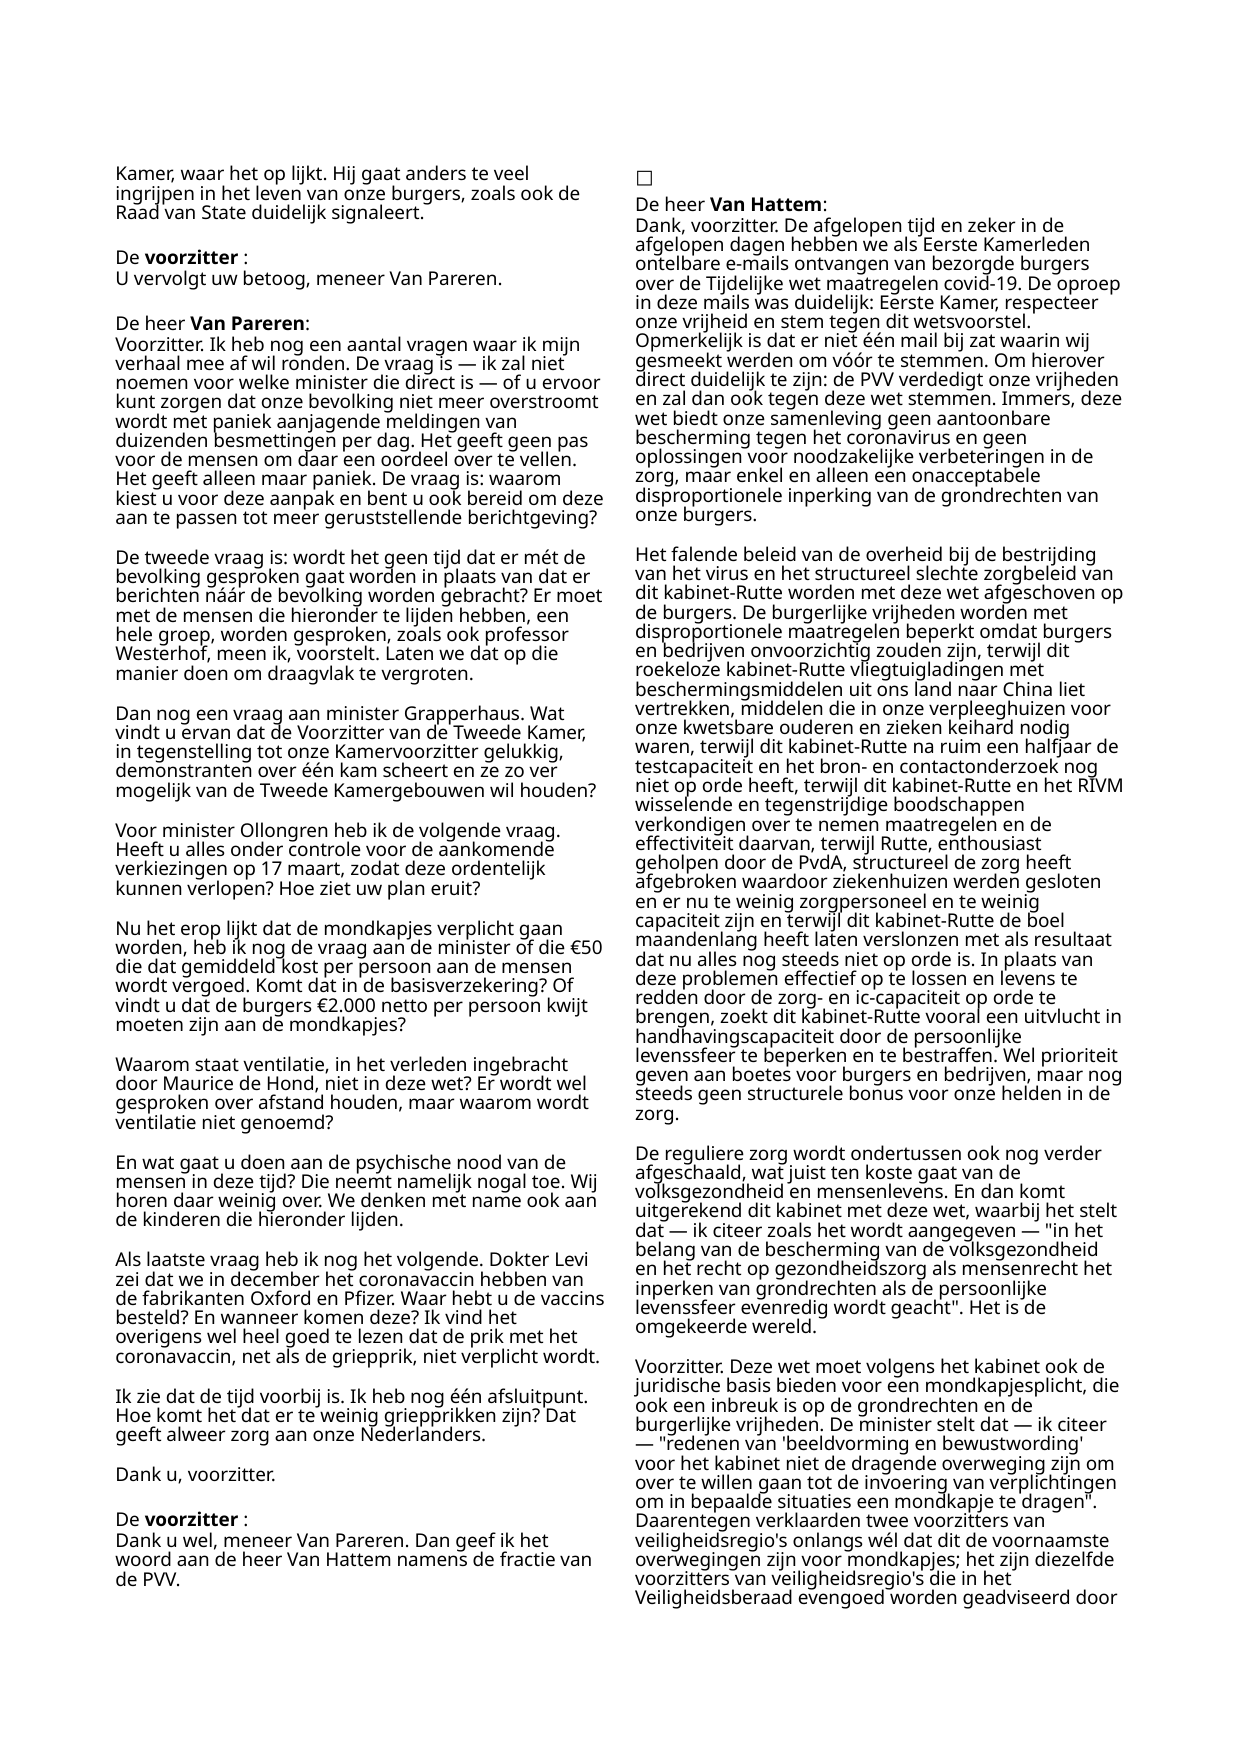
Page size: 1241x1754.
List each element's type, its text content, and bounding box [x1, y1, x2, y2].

text De heer Van Pareren: [115, 310, 605, 336]
text Voorzitter. Deze wet moet volgens het kabinet ook de juridische basis bieden voor een mondkapjesplicht, die ook een inbreuk is op de grondrechten en de burgerlijke vrijheden. De minister stelt dat — ik citeer — "redenen van 'beeldvorming en bewustwording' voor het kabinet niet de dragende overweging zijn om over te willen gaan tot de invoering van verplichtingen om in bepaalde situaties een mondkapje te dragen". Daarentegen verklaarden twee voorzitters van veiligheidsregio's onlangs wél dat dit de voornaamste overwegingen zijn voor mondkapjes; het zijn diezelfde voorzitters van veiligheidsregio's die in het Veiligheidsberaad evengoed worden geadviseerd door [635, 1358, 1125, 1609]
text De tweede vraag is: wordt het geen tijd dat er mét de bevolking gesproken gaat worden in plaats van dat er berichten náár de bevolking worden gebracht? Er moet met de mensen die hieronder te lijden hebben, een hele groep, worden gesproken, zoals ook professor Westerhof, meen ik, voorstelt. Laten we dat op die manier doen om draagvlak te vergroten. [115, 549, 605, 684]
text De reguliere zorg wordt ondertussen ook nog verder afgeschaald, wat juist ten koste gaat van de volksgezondheid en mensenlevens. En dan komt uitgerekend dit kabinet met deze wet, waarbij het stelt dat — ik citeer zoals het wordt aangegeven — "in het belang van de bescherming van de volksgezondheid en het recht op gezondheidszorg als mensenrecht het inperken van grondrechten als de persoonlijke levenssfeer evenredig wordt geacht". Het is de omgekeerde wereld. [635, 1145, 1125, 1337]
text Nu het erop lijkt dat de mondkapjes verplicht gaan worden, heb ik nog de vraag aan de minister of die €50 die dat gemiddeld kost per persoon aan de mensen wordt vergoed. Komt dat in de basisverzekering? Of vindt u dat de burgers €2.000 netto per persoon kwijt moeten zijn aan de mondkapjes? [115, 919, 605, 1035]
text Kamer, waar het op lijkt. Hij gaat anders te veel ingrijpen in het leven van onze burgers, zoals ook de Raad van State duidelijk signaleert. [115, 165, 605, 223]
text De voorzitter : [115, 1506, 605, 1532]
text Dank, voorzitter. De afgelopen tijd en zeker in de afgelopen dagen hebben we als Eerste Kamerleden ontelbare e-mails ontvangen van bezorgde burgers over de Tijdelijke wet maatregelen covid-19. De oproep in deze mails was duidelijk: Eerste Kamer, respecteer onze vrijheid en stem tegen dit wetsvoorstel. Opmerkelijk is dat er niet één mail bij zat waarin wij gesmeekt werden om vóór te stemmen. Om hierover direct duidelijk te zijn: de PVV verdedigt onze vrijheden en zal dan ook tegen deze wet stemmen. Immers, deze wet biedt onze samenleving geen aantoonbare bescherming tegen het coronavirus en geen oplossingen voor noodzakelijke verbeteringen in de zorg, maar enkel en alleen een onacceptabele disproportionele inperking van de grondrechten van onze burgers. [635, 217, 1125, 525]
text Ik zie dat de tijd voorbij is. Ik heb nog één afsluitpunt. Hoe komt het dat er te weinig griepprikken zijn? Dat geeft alweer zorg aan onze Nederlanders. [115, 1388, 605, 1446]
text Dan nog een vraag aan minister Grapperhaus. Wat vindt u ervan dat de Voorzitter van de Tweede Kamer, in tegenstelling tot onze Kamervoorzitter gelukkig, demonstranten over één kam scheert en ze zo ver mogelijk van de Tweede Kamergebouwen wil houden? [115, 704, 605, 801]
text Dank u, voorzitter. [115, 1466, 605, 1486]
text De voorzitter : [115, 244, 605, 270]
text ⬜ [635, 165, 1125, 191]
text Voorzitter. Ik heb nog een aantal vragen waar ik mijn verhaal mee af wil ronden. De vraag is — ik zal niet noemen voor welke minister die direct is — of u ervoor kunt zorgen dat onze bevolking niet meer overstroomt wordt met paniek aanjagende meldingen van duizenden besmettingen per dag. Het geeft geen pas voor de mensen om daar een oordeel over te vellen. Het geeft alleen maar paniek. De vraag is: waarom kiest u voor deze aanpak en bent u ook bereid om deze aan te passen tot meer geruststellende berichtgeving? [115, 336, 605, 528]
text Voor minister Ollongren heb ik de volgende vraag. Heeft u alles onder controle voor de aankomende verkiezingen op 17 maart, zodat deze ordentelijk kunnen verlopen? Hoe ziet uw plan eruit? [115, 822, 605, 899]
text Als laatste vraag heb ik nog het volgende. Dokter Levi zei dat we in december het coronavaccin hebben van de fabrikanten Oxford en Pfizer. Waar hebt u de vaccins besteld? En wanneer komen deze? Ik vind het overigens wel heel goed te lezen dat de prik met het coronavaccin, net als de griepprik, niet verplicht wordt. [115, 1251, 605, 1367]
text Het falende beleid van de overheid bij de bestrijding van het virus en het structureel slechte zorgbeleid van dit kabinet-Rutte worden met deze wet afgeschoven op de burgers. De burgerlijke vrijheden worden met disproportionele maatregelen beperkt omdat burgers en bedrijven onvoorzichtig zouden zijn, terwijl dit roekeloze kabinet-Rutte vliegtuigladingen met beschermingsmiddelen uit ons land naar China liet vertrekken, middelen die in onze verpleeghuizen voor onze kwetsbare ouderen en zieken keihard nodig waren, terwijl dit kabinet-Rutte na ruim een halfjaar de testcapaciteit en het bron- en contactonderzoek nog niet op orde heeft, terwijl dit kabinet-Rutte en het RIVM wisselende en tegenstrijdige boodschappen verkondigen over te nemen maatregelen en de effectiviteit daarvan, terwijl Rutte, enthousiast geholpen door de PvdA, structureel de zorg heeft afgebroken waardoor ziekenhuizen werden gesloten en er nu te weinig zorgpersoneel en te weinig capaciteit zijn en terwijl dit kabinet-Rutte de boel maandenlang heeft laten verslonzen met als resultaat dat nu alles nog steeds niet op orde is. In plaats van deze problemen effectief op te lossen en levens te redden door de zorg- en ic-capaciteit op orde te brengen, zoekt dit kabinet-Rutte vooral een uitvlucht in handhavingscapaciteit door de persoonlijke levenssfeer te beperken en te bestraffen. Wel prioriteit geven aan boetes voor burgers en bedrijven, maar nog steeds geen structurele bonus voor onze helden in de zorg. [635, 546, 1125, 1124]
text En wat gaat u doen aan de psychische nood van de mensen in deze tijd? Die neemt namelijk nogal toe. Wij horen daar weinig over. We denken met name ook aan de kinderen die hieronder lijden. [115, 1154, 605, 1231]
text Dank u wel, meneer Van Pareren. Dan geef ik het woord aan de heer Van Hattem namens de fractie van de PVV. [115, 1532, 605, 1590]
text De heer Van Hattem: [635, 191, 1125, 217]
text Waarom staat ventilatie, in het verleden ingebracht door Maurice de Hond, niet in deze wet? Er wordt wel gesproken over afstand houden, maar waarom wordt ventilatie niet genoemd? [115, 1056, 605, 1133]
text U vervolgt uw betoog, meneer Van Pareren. [115, 270, 605, 289]
